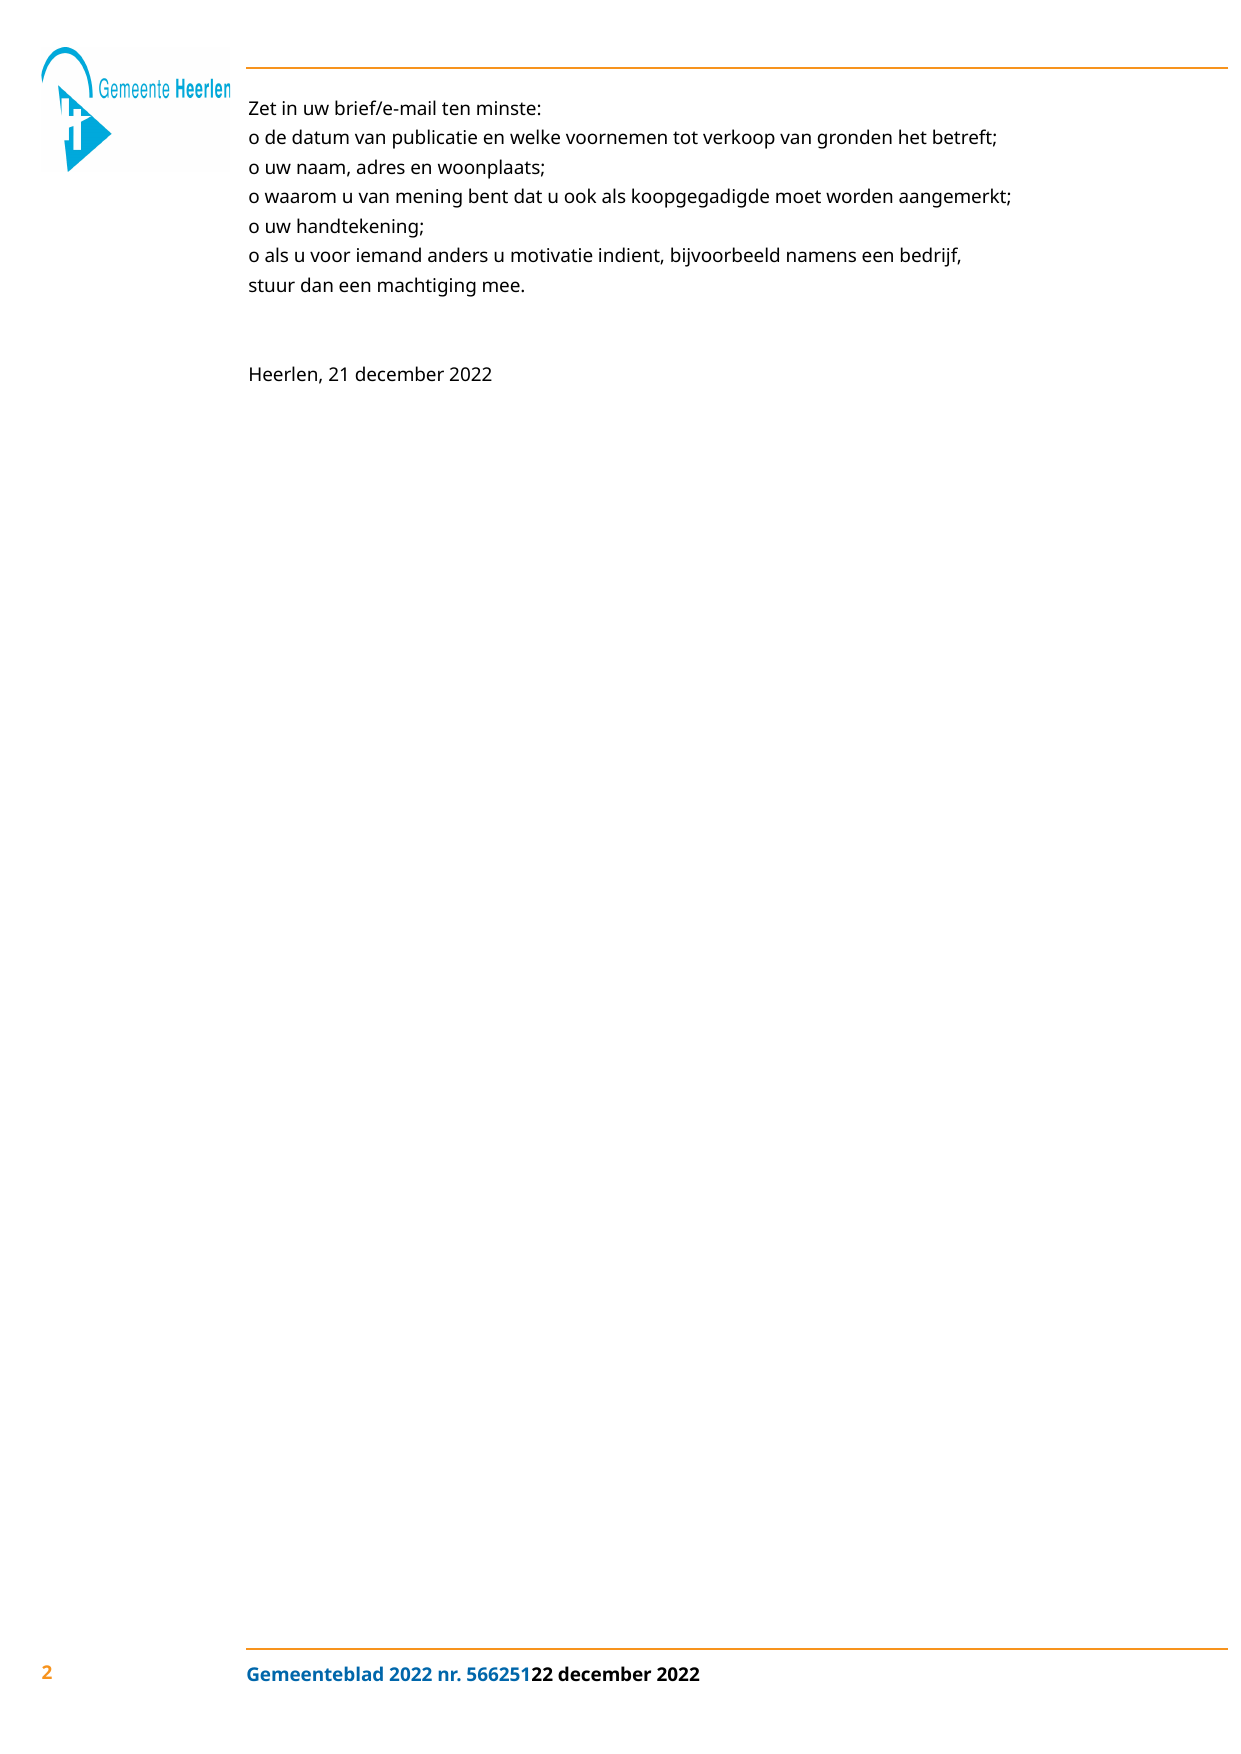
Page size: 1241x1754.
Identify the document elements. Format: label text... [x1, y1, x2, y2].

text o als u voor iemand anders u motivatie indient, bijvoorbeeld namens een bedrijf, [248, 243, 1152, 268]
text o waarom u van mening bent dat u ook als koopgegadigde moet worden aangemerkt; [248, 183, 1152, 209]
text o uw naam, adres en woonplaats; [248, 154, 1152, 180]
text Zet in uw brief/e-mail ten minste: [248, 95, 1152, 121]
text Heerlen, 21 december 2022 [248, 361, 1152, 387]
picture [41, 47, 231, 172]
text o uw handtekening; [248, 213, 1152, 239]
picture [41, 47, 59, 70]
text stuur dan een machtiging mee. [248, 272, 1152, 298]
text o de datum van publicatie en welke voornemen tot verkoop van gronden het betreft; [248, 124, 1152, 150]
